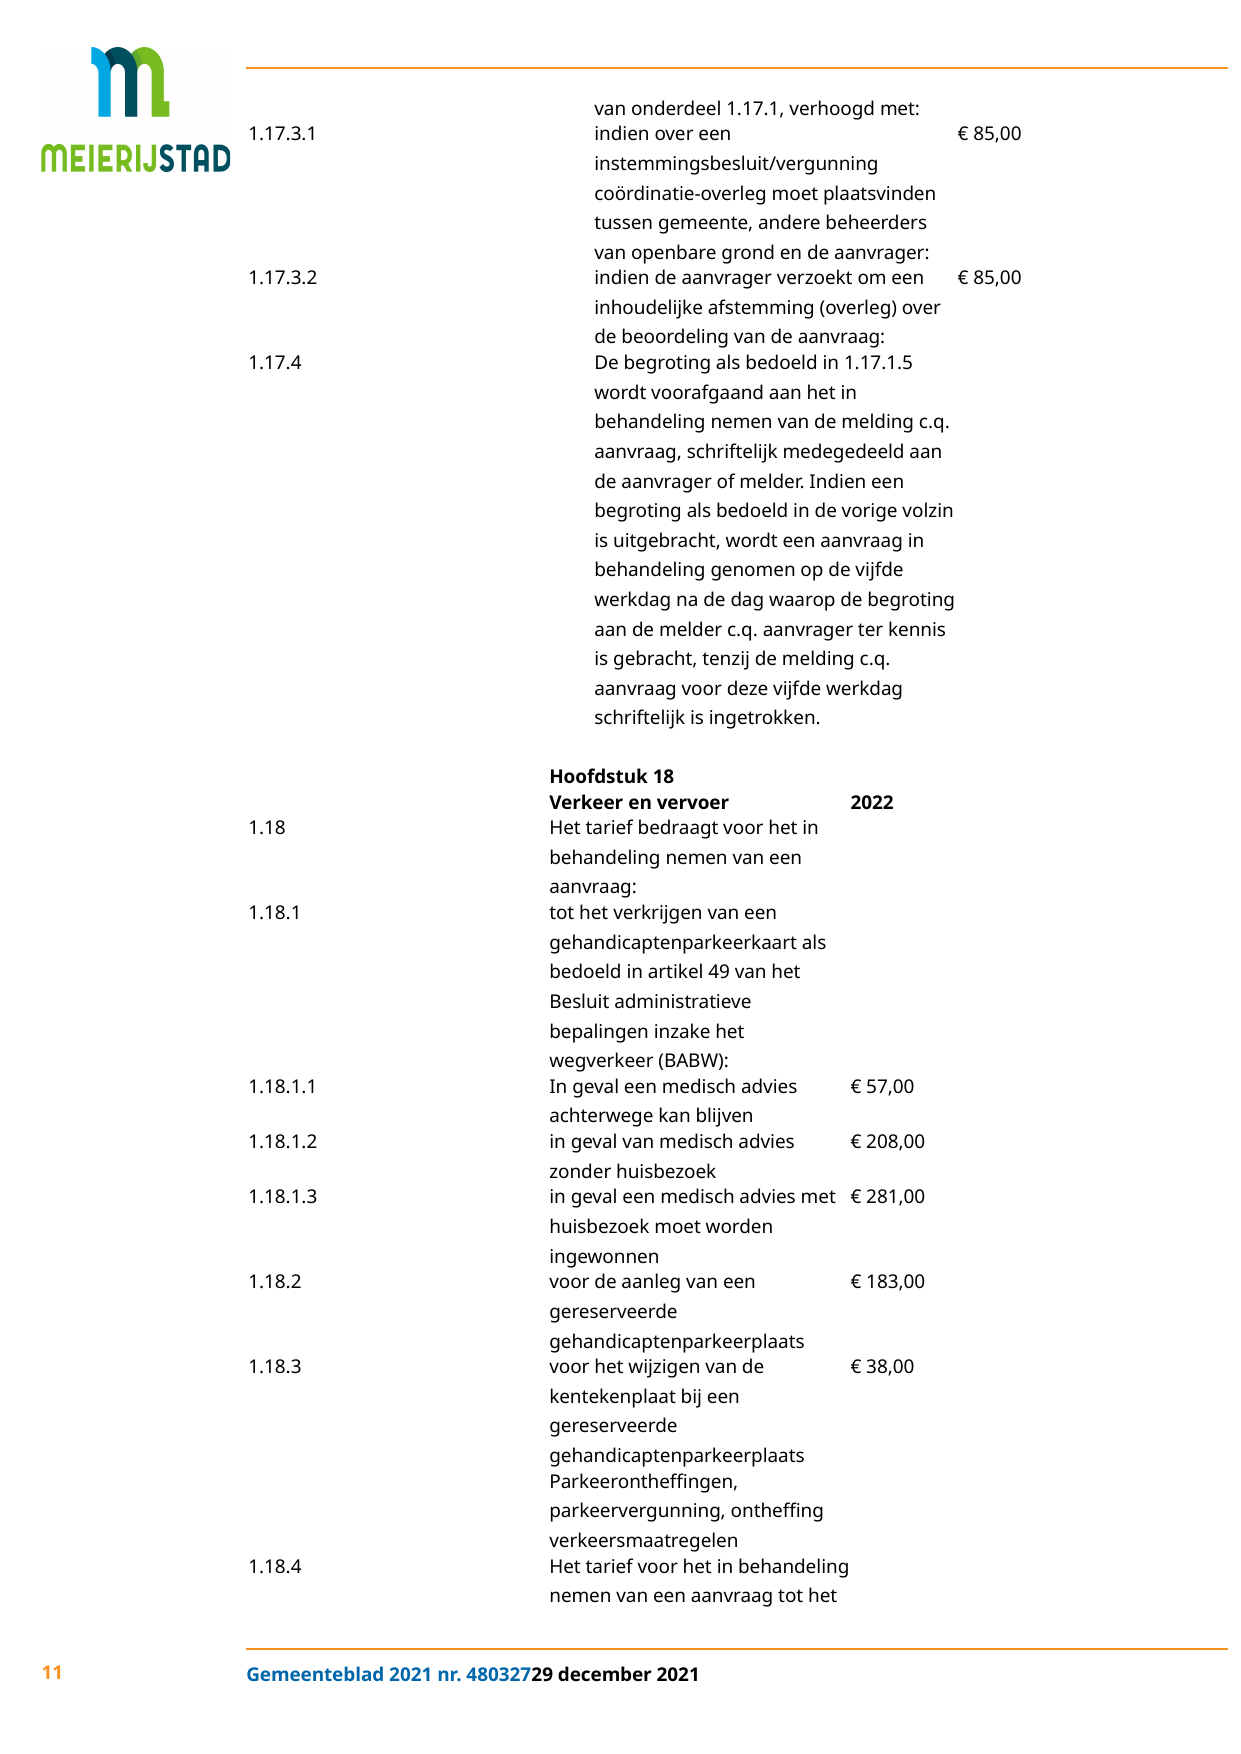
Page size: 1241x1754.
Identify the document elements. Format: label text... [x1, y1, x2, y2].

table_header [248, 763, 549, 789]
table_cell [958, 350, 1152, 730]
table_cell [850, 1468, 1152, 1553]
table_cell 1.18.1.2 [248, 1129, 549, 1184]
table_cell € 85,00 [958, 121, 1152, 264]
table_cell in geval van medisch advies zonder huisbezoek [549, 1129, 850, 1184]
table_cell 1.17.3.1 [248, 121, 594, 264]
table_cell [850, 1553, 1152, 1608]
table_cell 1.18.4 [248, 1553, 549, 1608]
table_header Hoofdstuk 18 [549, 763, 850, 789]
table_cell voor de aanleg van een gereserveerde gehandicaptenparkeerplaats [549, 1269, 850, 1353]
table_cell 1.18.1 [248, 900, 549, 1073]
table_cell [248, 789, 549, 814]
table_cell De begroting als bedoeld in 1.17.1.5 wordt voorafgaand aan het in behandeling nemen van de melding c.q. aanvraag, schriftelijk medegedeeld aan de aanvrager of melder. Indien een begroting als bedoeld in de vorige volzin is uitgebracht, wordt een aanvraag in behandeling genomen op de vijfde werkdag na de dag waarop de begroting aan de melder c.q. aanvrager ter kennis is gebracht, tenzij de melding c.q. aanvraag voor deze vijfde werkdag schriftelijk is ingetrokken. [594, 350, 957, 730]
table_cell Verkeer en vervoer [549, 789, 850, 814]
table_header [850, 763, 1152, 789]
table_cell [850, 815, 1152, 899]
table_cell € 183,00 [850, 1269, 1152, 1353]
table_cell [248, 1468, 549, 1553]
table_cell [958, 95, 1152, 121]
table_cell € 281,00 [850, 1184, 1152, 1269]
table_cell Parkeerontheffingen, parkeervergunning, ontheffing verkeersmaatregelen [549, 1468, 850, 1553]
table_cell indien de aanvrager verzoekt om een inhoudelijke afstemming (overleg) over de beoordeling van de aanvraag: [594, 265, 957, 349]
table_cell tot het verkrijgen van een gehandicaptenparkeerkaart als bedoeld in artikel 49 van het Besluit administratieve bepalingen inzake het wegverkeer (BABW): [549, 900, 850, 1073]
table_cell 1.18.1.3 [248, 1184, 549, 1269]
table_cell 1.18.3 [248, 1354, 549, 1468]
table_cell 1.17.3.2 [248, 265, 594, 349]
table_cell € 38,00 [850, 1354, 1152, 1468]
table_cell Het tarief voor het in behandeling nemen van een aanvraag tot het [549, 1553, 850, 1608]
table_cell 2022 [850, 789, 1152, 814]
table_cell € 85,00 [958, 265, 1152, 349]
table_cell 1.17.4 [248, 350, 594, 730]
table_cell € 57,00 [850, 1073, 1152, 1128]
table_cell [248, 95, 594, 121]
table_cell [850, 900, 1152, 1073]
picture [41, 47, 231, 172]
table_cell van onderdeel 1.17.1, verhoogd met: [594, 95, 957, 121]
table_cell 1.18 [248, 815, 549, 899]
table_cell 1.18.1.1 [248, 1073, 549, 1128]
table_cell € 208,00 [850, 1129, 1152, 1184]
table_cell In geval een medisch advies achterwege kan blijven [549, 1073, 850, 1128]
table_cell 1.18.2 [248, 1269, 549, 1353]
table_cell voor het wijzigen van de kentekenplaat bij een gereserveerde gehandicaptenparkeerplaats [549, 1354, 850, 1468]
table_cell indien over een instemmingsbesluit/vergunning coördinatie-overleg moet plaatsvinden tussen gemeente, andere beheerders van openbare grond en de aanvrager: [594, 121, 957, 264]
table_cell in geval een medisch advies met huisbezoek moet worden ingewonnen [549, 1184, 850, 1269]
table_cell Het tarief bedraagt voor het in behandeling nemen van een aanvraag: [549, 815, 850, 899]
